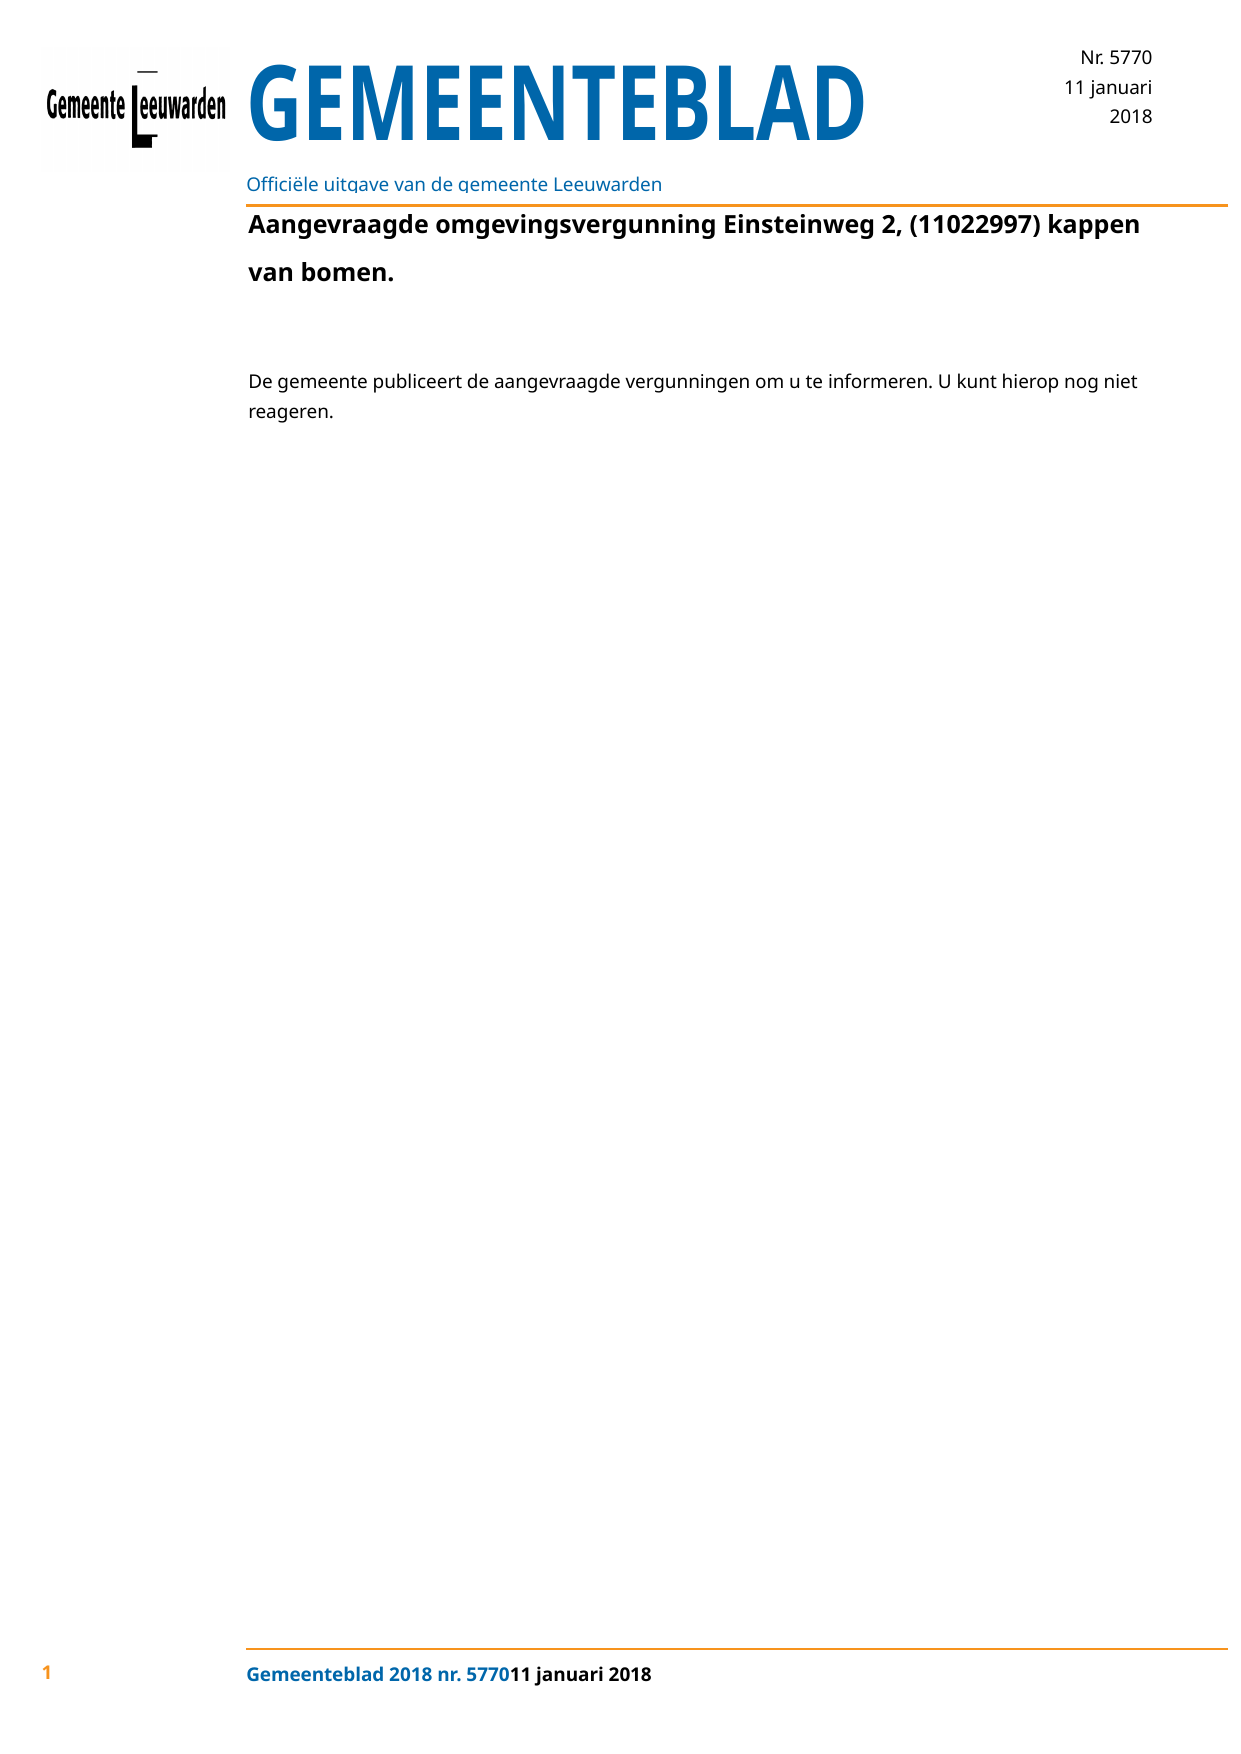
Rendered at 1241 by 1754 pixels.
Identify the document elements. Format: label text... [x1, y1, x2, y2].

text De gemeente publiceert de aangevraagde vergunningen om u te informeren. U kunt hierop nog niet reageren. [248, 368, 1152, 424]
text Aangevraagde omgevingsvergunning Einsteinweg 2, (11022997) kappen van bomen. [248, 207, 1152, 288]
picture [41, 47, 231, 172]
